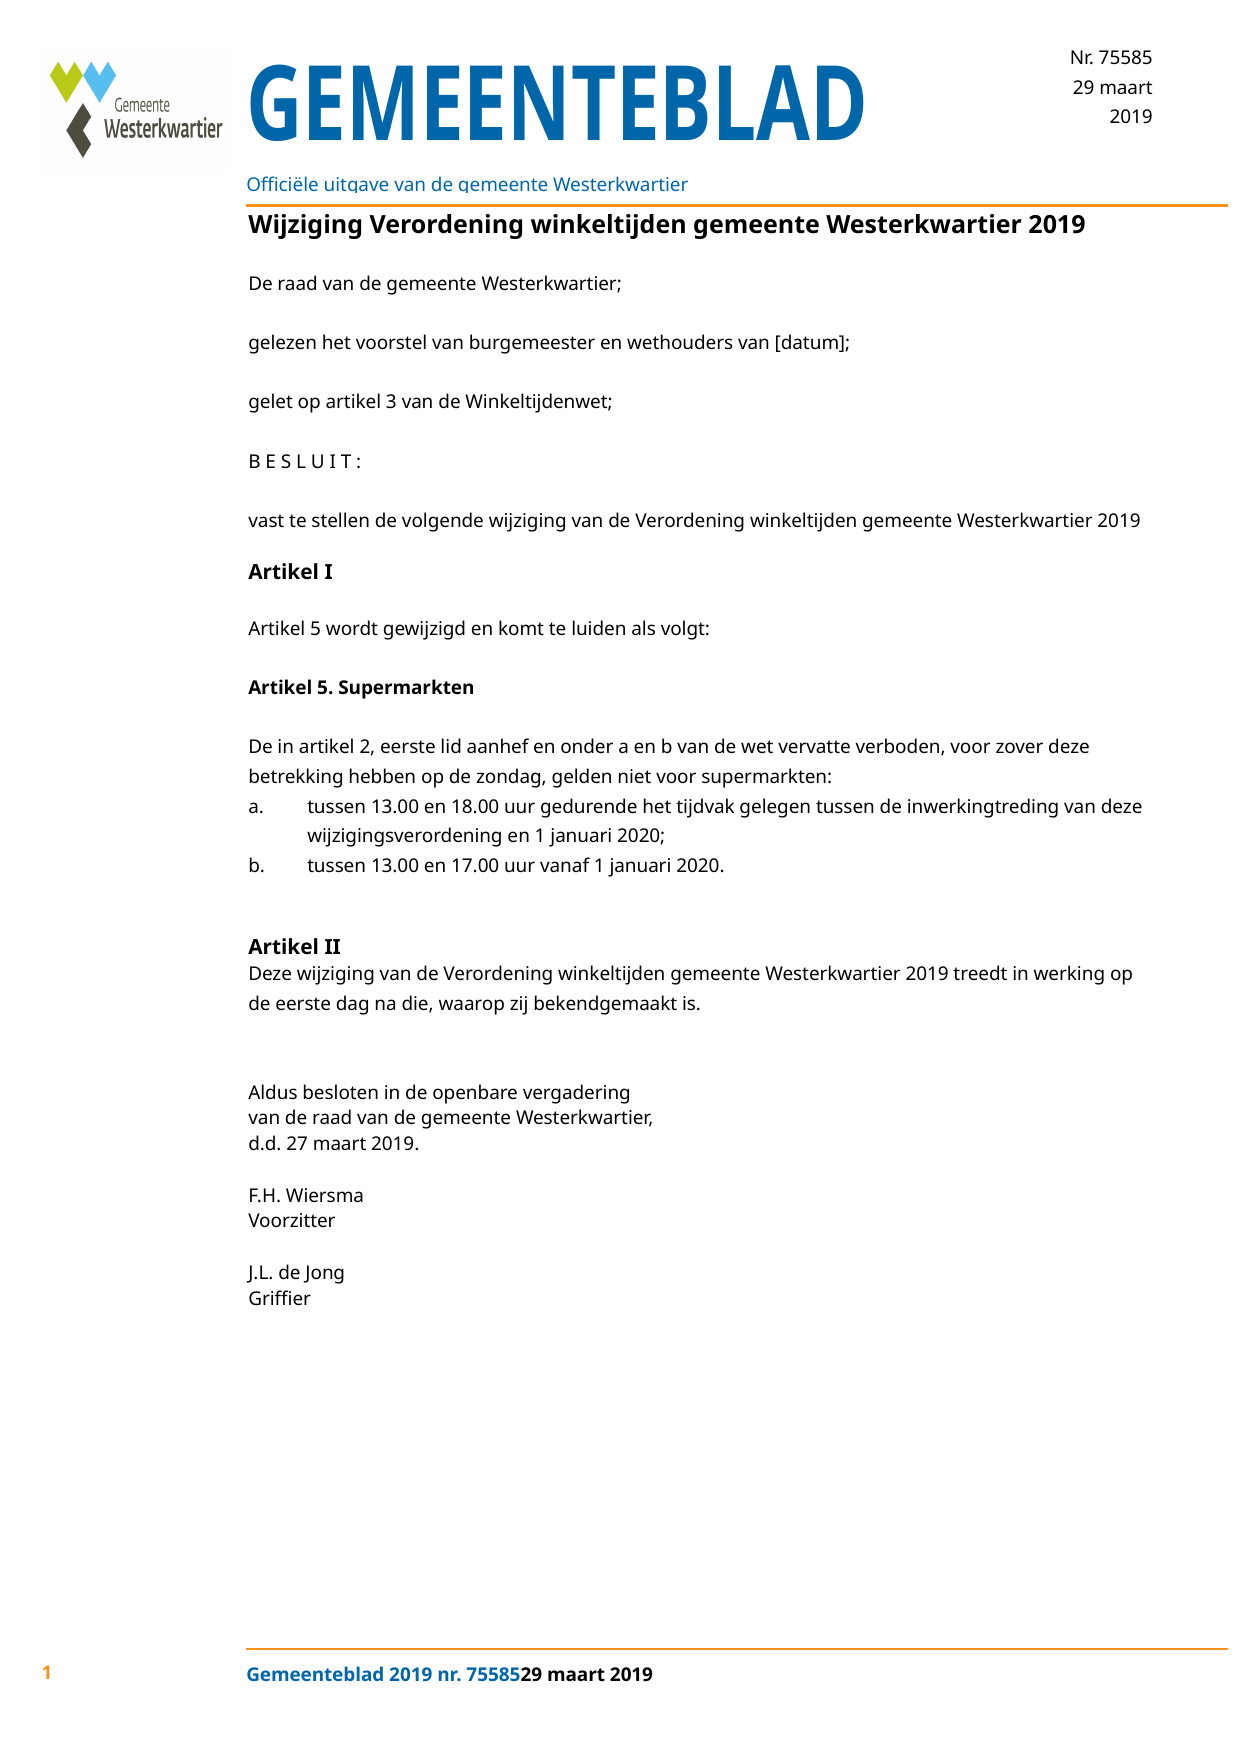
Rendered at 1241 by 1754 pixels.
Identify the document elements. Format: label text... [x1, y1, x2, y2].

text Aldus besloten in de openbare vergadering [248, 1079, 1152, 1104]
text Artikel 5 wordt gewijzigd en komt te luiden als volgt: [248, 615, 1152, 641]
text gelet op artikel 3 van de Winkeltijdenwet; [248, 389, 1152, 414]
text De raad van de gemeente Westerkwartier; [248, 270, 1152, 296]
text F.H. Wiersma [248, 1182, 1152, 1207]
text B E S L U I T : [248, 448, 1152, 473]
text Wijziging Verordening winkeltijden gemeente Westerkwartier 2019 [248, 207, 1152, 241]
text vast te stellen de volgende wijziging van de Verordening winkeltijden gemeente Westerkwartier 2019 [248, 507, 1152, 533]
text Deze wijziging van de Verordening winkeltijden gemeente Westerkwartier 2019 treedt in werking op de eerste dag na die, waarop zij bekendgemaakt is. [248, 961, 1152, 1016]
text van de raad van de gemeente Westerkwartier, [248, 1104, 1152, 1130]
text d.d. 27 maart 2019. [248, 1130, 1152, 1156]
text gelezen het voorstel van burgemeester en wethouders van [datum]; [248, 329, 1152, 355]
text Voorzitter [248, 1207, 1152, 1233]
picture [41, 47, 231, 172]
list tussen 13.00 en 18.00 uur gedurende het tijdvak gelegen tussen de inwerkingtreding van deze wijzigingsverordening en 1 januari 2020; [248, 793, 1152, 848]
list tussen 13.00 en 17.00 uur vanaf 1 januari 2020. [248, 852, 1152, 878]
text Artikel II [248, 932, 1152, 961]
text J.L. de Jong [248, 1259, 1152, 1285]
text De in artikel 2, eerste lid aanhef en onder a en b van de wet vervatte verboden, voor zover deze betrekking hebben op de zondag, gelden niet voor supermarkten: [248, 734, 1152, 789]
text Griffier [248, 1285, 1152, 1310]
text Artikel I [248, 557, 1152, 586]
text Artikel 5. Supermarkten [248, 674, 1152, 700]
